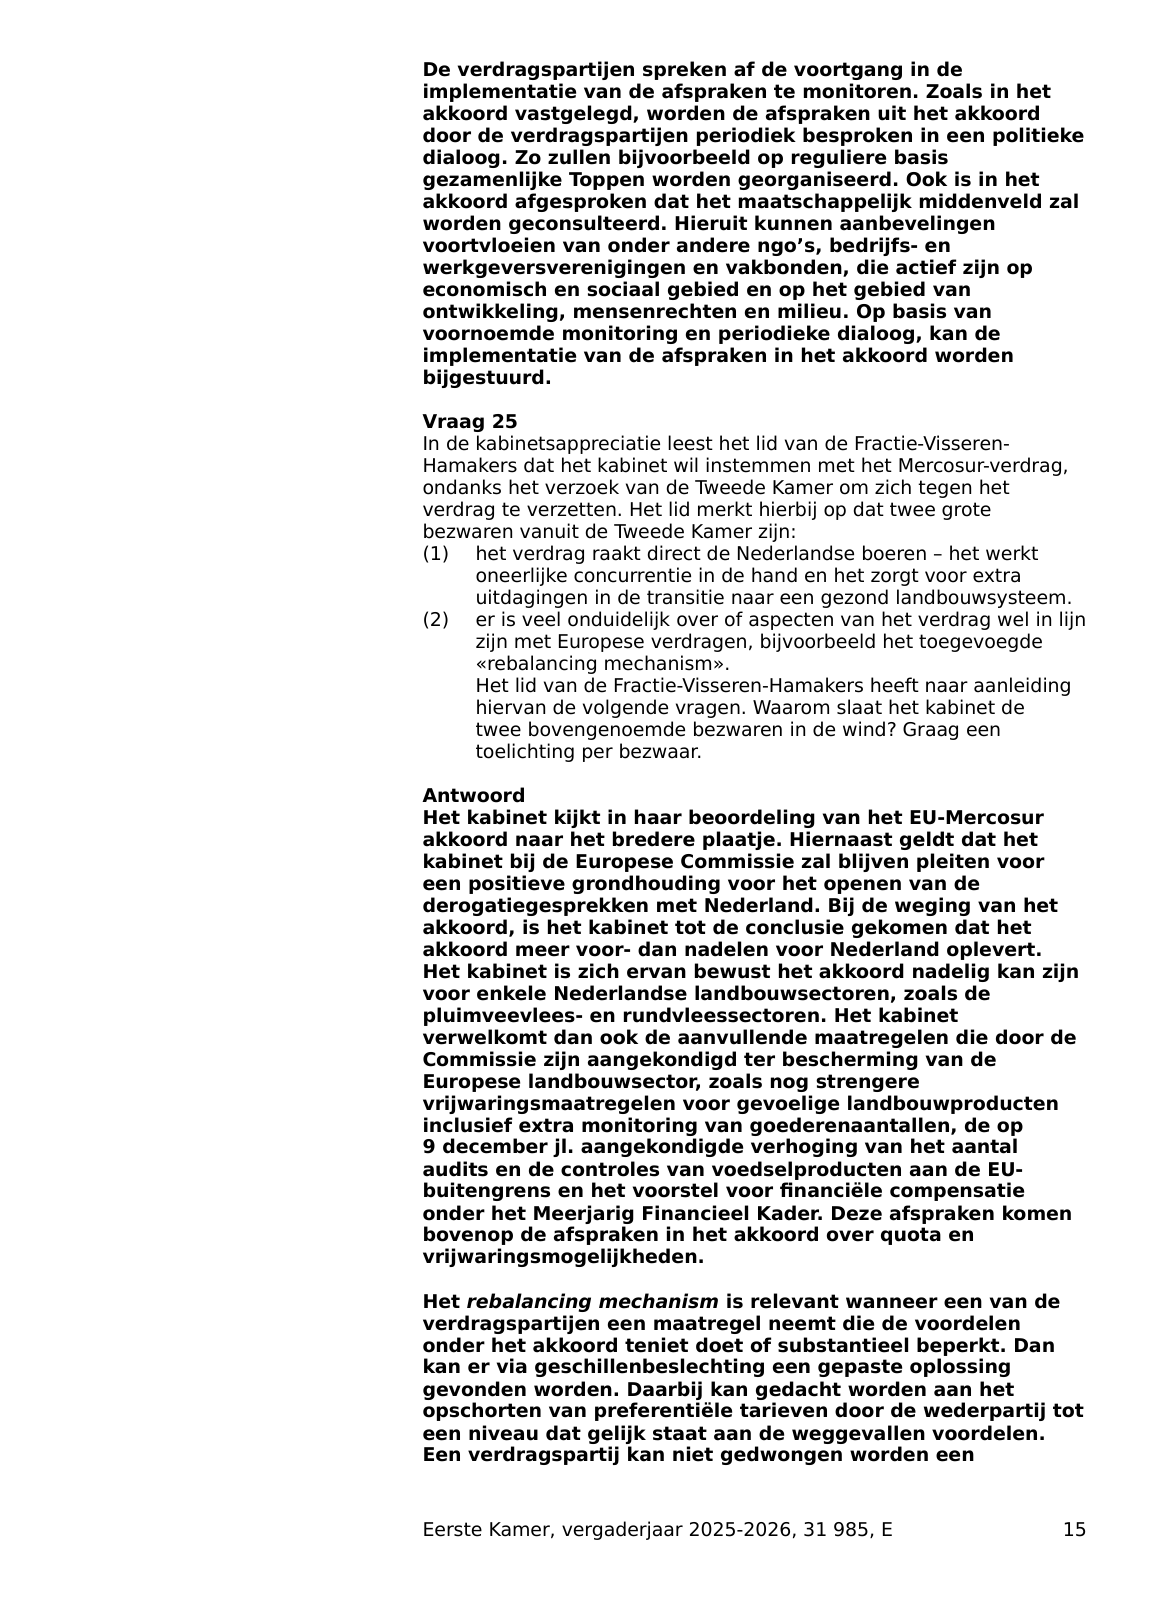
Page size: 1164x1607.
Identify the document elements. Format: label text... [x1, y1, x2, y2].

text De verdragspartijen spreken af de voortgang in de implementatie van de afspraken te monitoren. Zoals in het akkoord vastgelegd, worden de afspraken uit het akkoord door de verdragspartijen periodiek besproken in een politieke dialoog. Zo zullen bijvoorbeeld op reguliere basis gezamenlijke Toppen worden georganiseerd. Ook is in het akkoord afgesproken dat het maatschappelijk middenveld zal worden geconsulteerd. Hieruit kunnen aanbevelingen voortvloeien van onder andere ngo’s, bedrijfs- en werkgeversverenigingen en vakbonden, die actief zijn op economisch en sociaal gebied en op het gebied van ontwikkeling, mensenrechten en milieu. Op basis van voornoemde monitoring en periodieke dialoog, kan de implementatie van de afspraken in het akkoord worden bijgestuurd. [422, 59, 1087, 389]
text Het kabinet kijkt in haar beoordeling van het EU-Mercosur akkoord naar het bredere plaatje. Hiernaast geldt dat het kabinet bij de Europese Commissie zal blijven pleiten voor een positieve grondhouding voor het openen van de derogatiegesprekken met Nederland. Bij de weging van het akkoord, is het kabinet tot de conclusie gekomen dat het akkoord meer voor- dan nadelen voor Nederland oplevert. Het kabinet is zich ervan bewust het akkoord nadelig kan zijn voor enkele Nederlandse landbouwsectoren, zoals de pluimveevlees- en rundvleessectoren. Het kabinet verwelkomt dan ook de aanvullende maatregelen die door de Commissie zijn aangekondigd ter bescherming van de Europese landbouwsector, zoals nog strengere vrijwaringsmaatregelen voor gevoelige landbouwproducten inclusief extra monitoring van goederenaantallen, de op 9 december jl. aangekondigde verhoging van het aantal audits en de controles van voedselproducten aan de EU-buitengrens en het voorstel voor financiële compensatie onder het Meerjarig Financieel Kader. Deze afspraken komen bovenop de afspraken in het akkoord over quota en vrijwaringsmogelijkheden. [422, 807, 1087, 1268]
text Antwoord [422, 785, 1087, 807]
text Het rebalancing mechanism is relevant wanneer een van de verdragspartijen een maatregel neemt die de voordelen onder het akkoord teniet doet of substantieel beperkt. Dan kan er via geschillenbeslechting een gepaste oplossing gevonden worden. Daarbij kan gedacht worden aan het opschorten van preferentiële tarieven door de wederpartij tot een niveau dat gelijk staat aan de weggevallen voordelen. Een verdragspartij kan niet gedwongen worden een [422, 1291, 1087, 1466]
text Het lid van de Fractie-Visseren-Hamakers heeft naar aanleiding hiervan de volgende vragen. Waarom slaat het kabinet de twee bovengenoemde bezwaren in de wind? Graag een toelichting per bezwaar. [475, 675, 1087, 763]
text (1) het verdrag raakt direct de Nederlandse boeren – het werkt oneerlijke concurrentie in de hand en het zorgt voor extra uitdagingen in de transitie naar een gezond landbouwsysteem. [422, 543, 1087, 609]
text In de kabinetsappreciatie leest het lid van de Fractie-Visseren-Hamakers dat het kabinet wil instemmen met het Mercosur-verdrag, ondanks het verzoek van de Tweede Kamer om zich tegen het verdrag te verzetten. Het lid merkt hierbij op dat twee grote bezwaren vanuit de Tweede Kamer zijn: [422, 433, 1087, 543]
text Vraag 25 [422, 411, 1087, 433]
text (2) er is veel onduidelijk over of aspecten van het verdrag wel in lijn zijn met Europese verdragen, bijvoorbeeld het toegevoegde «rebalancing mechanism». [422, 609, 1087, 675]
